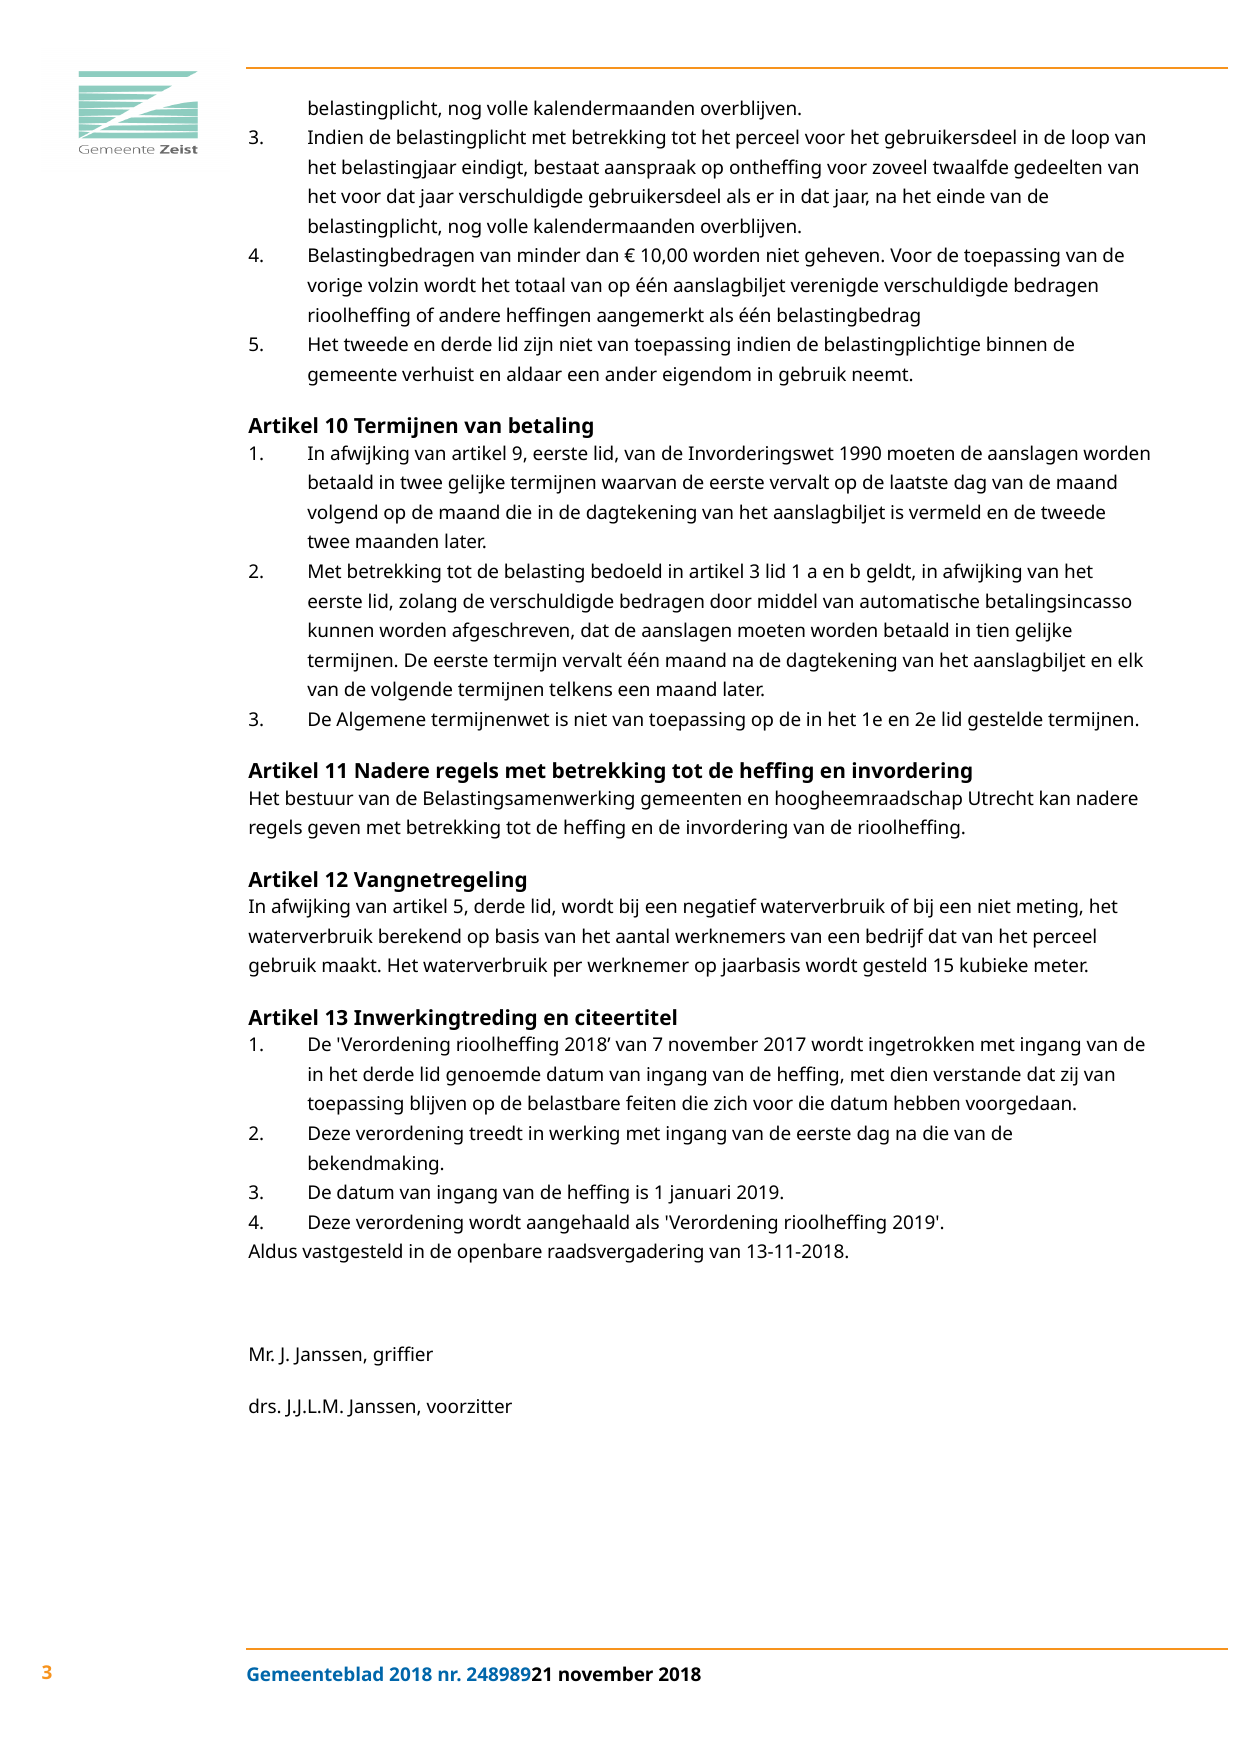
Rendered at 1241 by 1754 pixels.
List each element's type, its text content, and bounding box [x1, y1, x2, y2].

list Deze verordening treedt in werking met ingang van de eerste dag na die van de bekendmaking. [248, 1120, 1152, 1176]
picture [41, 47, 231, 172]
list Het tweede en derde lid zijn niet van toepassing indien de belastingplichtige binnen de gemeente verhuist en aldaar een ander eigendom in gebruik neemt. [248, 331, 1152, 387]
text Aldus vastgesteld in de openbare raadsvergadering van 13-11-2018. [248, 1238, 1152, 1264]
text Artikel 11 Nadere regels met betrekking tot de heffing en invordering [248, 757, 1152, 785]
text drs. J.J.L.M. Janssen, voorzitter [248, 1393, 1152, 1419]
list In afwijking van artikel 9, eerste lid, van de Invorderingswet 1990 moeten de aanslagen worden betaald in twee gelijke termijnen waarvan de eerste vervalt op de laatste dag van de maand volgend op de maand die in de dagtekening van het aanslagbiljet is vermeld en de tweede twee maanden later. [248, 440, 1152, 554]
list Met betrekking tot de belasting bedoeld in artikel 3 lid 1 a en b geldt, in afwijking van het eerste lid, zolang de verschuldigde bedragen door middel van automatische betalingsincasso kunnen worden afgeschreven, dat de aanslagen moeten worden betaald in tien gelijke termijnen. De eerste termijn vervalt één maand na de dagtekening van het aanslagbiljet en elk van de volgende termijnen telkens een maand later. [248, 558, 1152, 702]
text In afwijking van artikel 5, derde lid, wordt bij een negatief waterverbruik of bij een niet meting, het waterverbruik berekend op basis van het aantal werknemers van een bedrijf dat van het perceel gebruik maakt. Het waterverbruik per werknemer op jaarbasis wordt gesteld 15 kubieke meter. [248, 893, 1152, 978]
list belastingplicht, nog volle kalendermaanden overblijven. [248, 95, 1152, 121]
list Deze verordening wordt aangehaald als 'Verordening rioolheffing 2019'. [248, 1209, 1152, 1235]
text Artikel 13 Inwerkingtreding en citeertitel [248, 1003, 1152, 1031]
list Indien de belastingplicht met betrekking tot het perceel voor het gebruikersdeel in de loop van het belastingjaar eindigt, bestaat aanspraak op ontheffing voor zoveel twaalfde gedeelten van het voor dat jaar verschuldigde gebruikersdeel als er in dat jaar, na het einde van de belastingplicht, nog volle kalendermaanden overblijven. [248, 124, 1152, 239]
list Belastingbedragen van minder dan € 10,00 worden niet geheven. Voor de toepassing van de vorige volzin wordt het totaal van op één aanslagbiljet verenigde verschuldigde bedragen rioolheffing of andere heffingen aangemerkt als één belastingbedrag [248, 243, 1152, 328]
list De 'Verordening rioolheffing 2018’ van 7 november 2017 wordt ingetrokken met ingang van de in het derde lid genoemde datum van ingang van de heffing, met dien verstande dat zij van toepassing blijven op de belastbare feiten die zich voor die datum hebben voorgedaan. [248, 1031, 1152, 1116]
text Artikel 10 Termijnen van betaling [248, 411, 1152, 440]
text Het bestuur van de Belastingsamenwerking gemeenten en hoogheemraadschap Utrecht kan nadere regels geven met betrekking tot de heffing en de invordering van de rioolheffing. [248, 785, 1152, 840]
list De Algemene termijnenwet is niet van toepassing op de in het 1e en 2e lid gestelde termijnen. [248, 706, 1152, 732]
list De datum van ingang van de heffing is 1 januari 2019. [248, 1179, 1152, 1205]
text Mr. J. Janssen, griffier [248, 1341, 1152, 1367]
text Artikel 12 Vangnetregeling [248, 865, 1152, 893]
